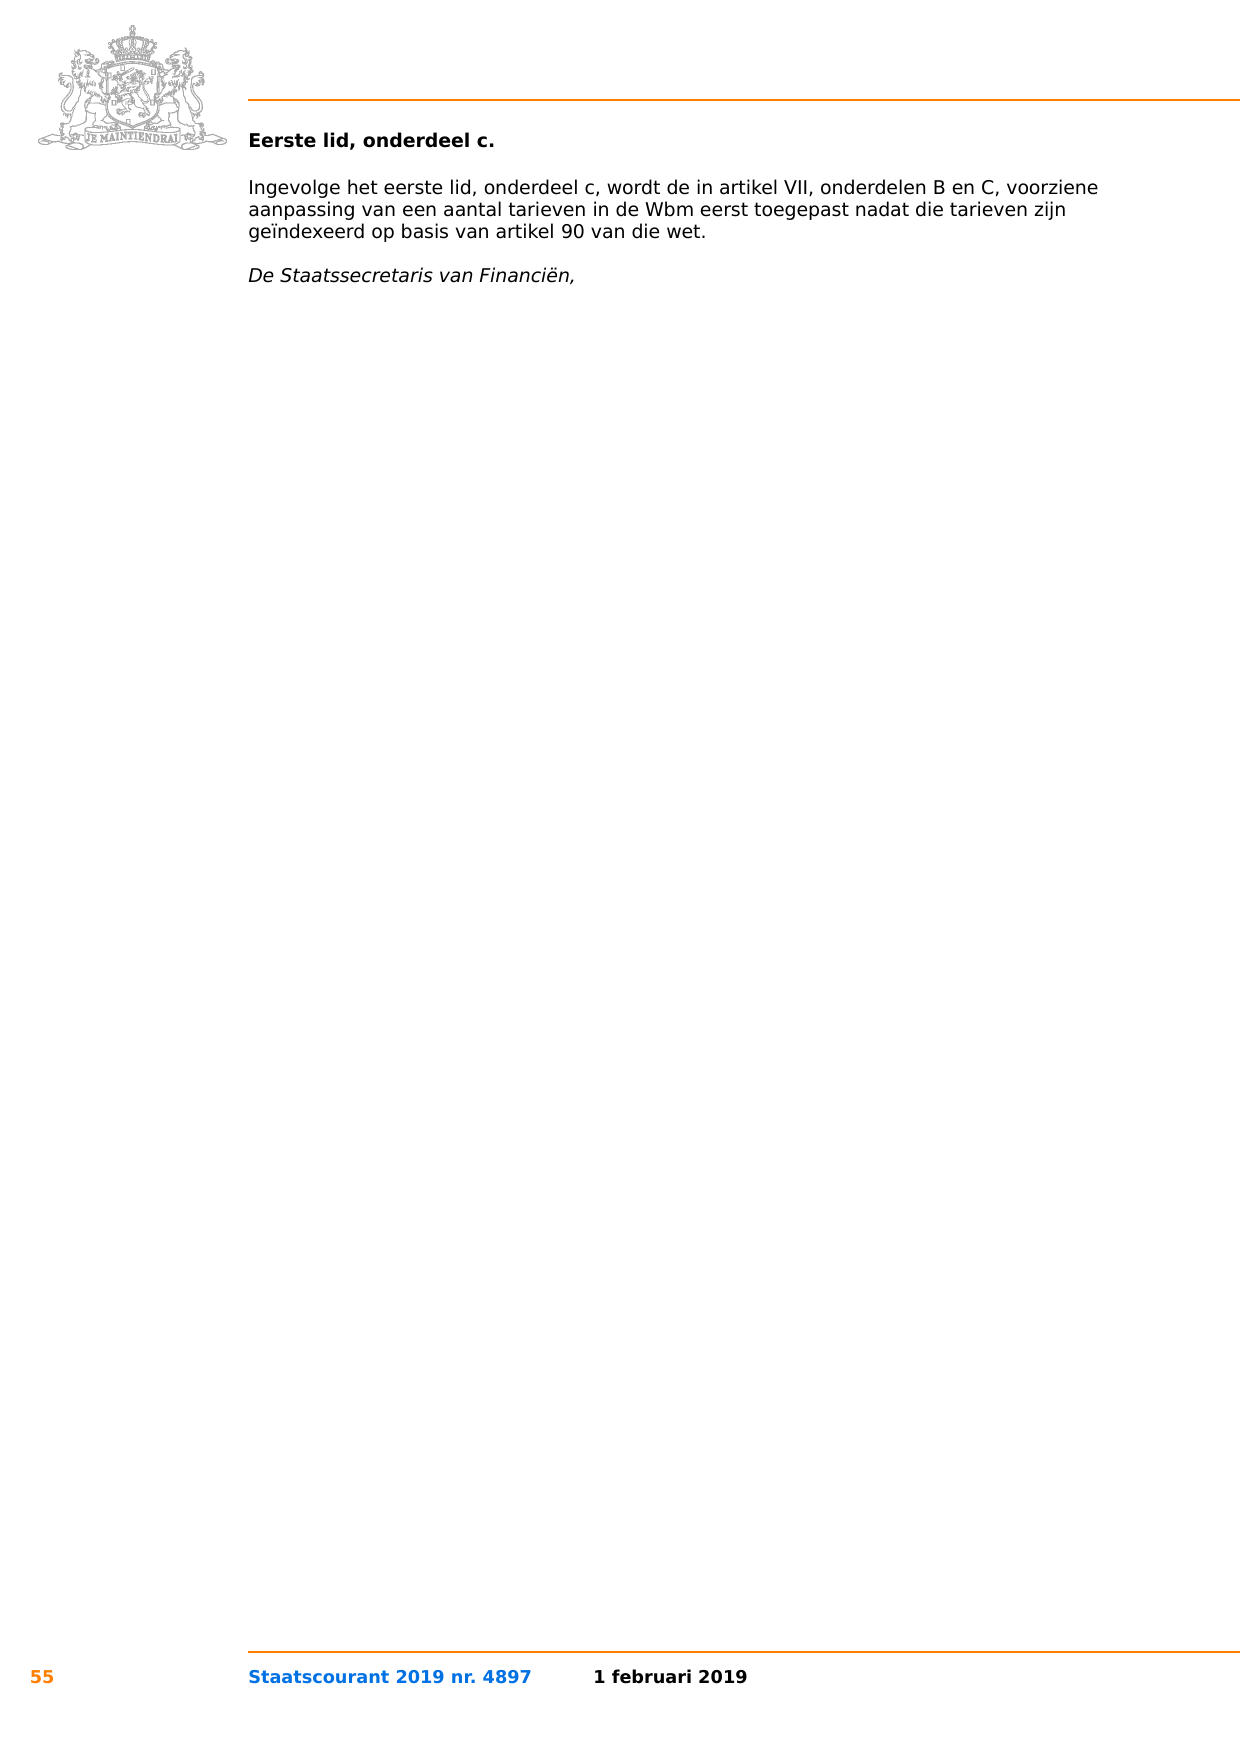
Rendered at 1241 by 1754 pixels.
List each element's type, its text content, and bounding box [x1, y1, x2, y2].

text Ingevolge het eerste lid, onderdeel c, wordt de in artikel VII, onderdelen B en C, voorziene aanpassing van een aantal tarieven in de Wbm eerst toegepast nadat die tarieven zijn geïndexeerd op basis van artikel 90 van die wet. [248, 177, 1163, 243]
text De Staatssecretaris van Financiën, [248, 265, 1163, 287]
picture [38, 25, 227, 150]
subtitle Eerste lid, onderdeel c. [248, 130, 1163, 152]
